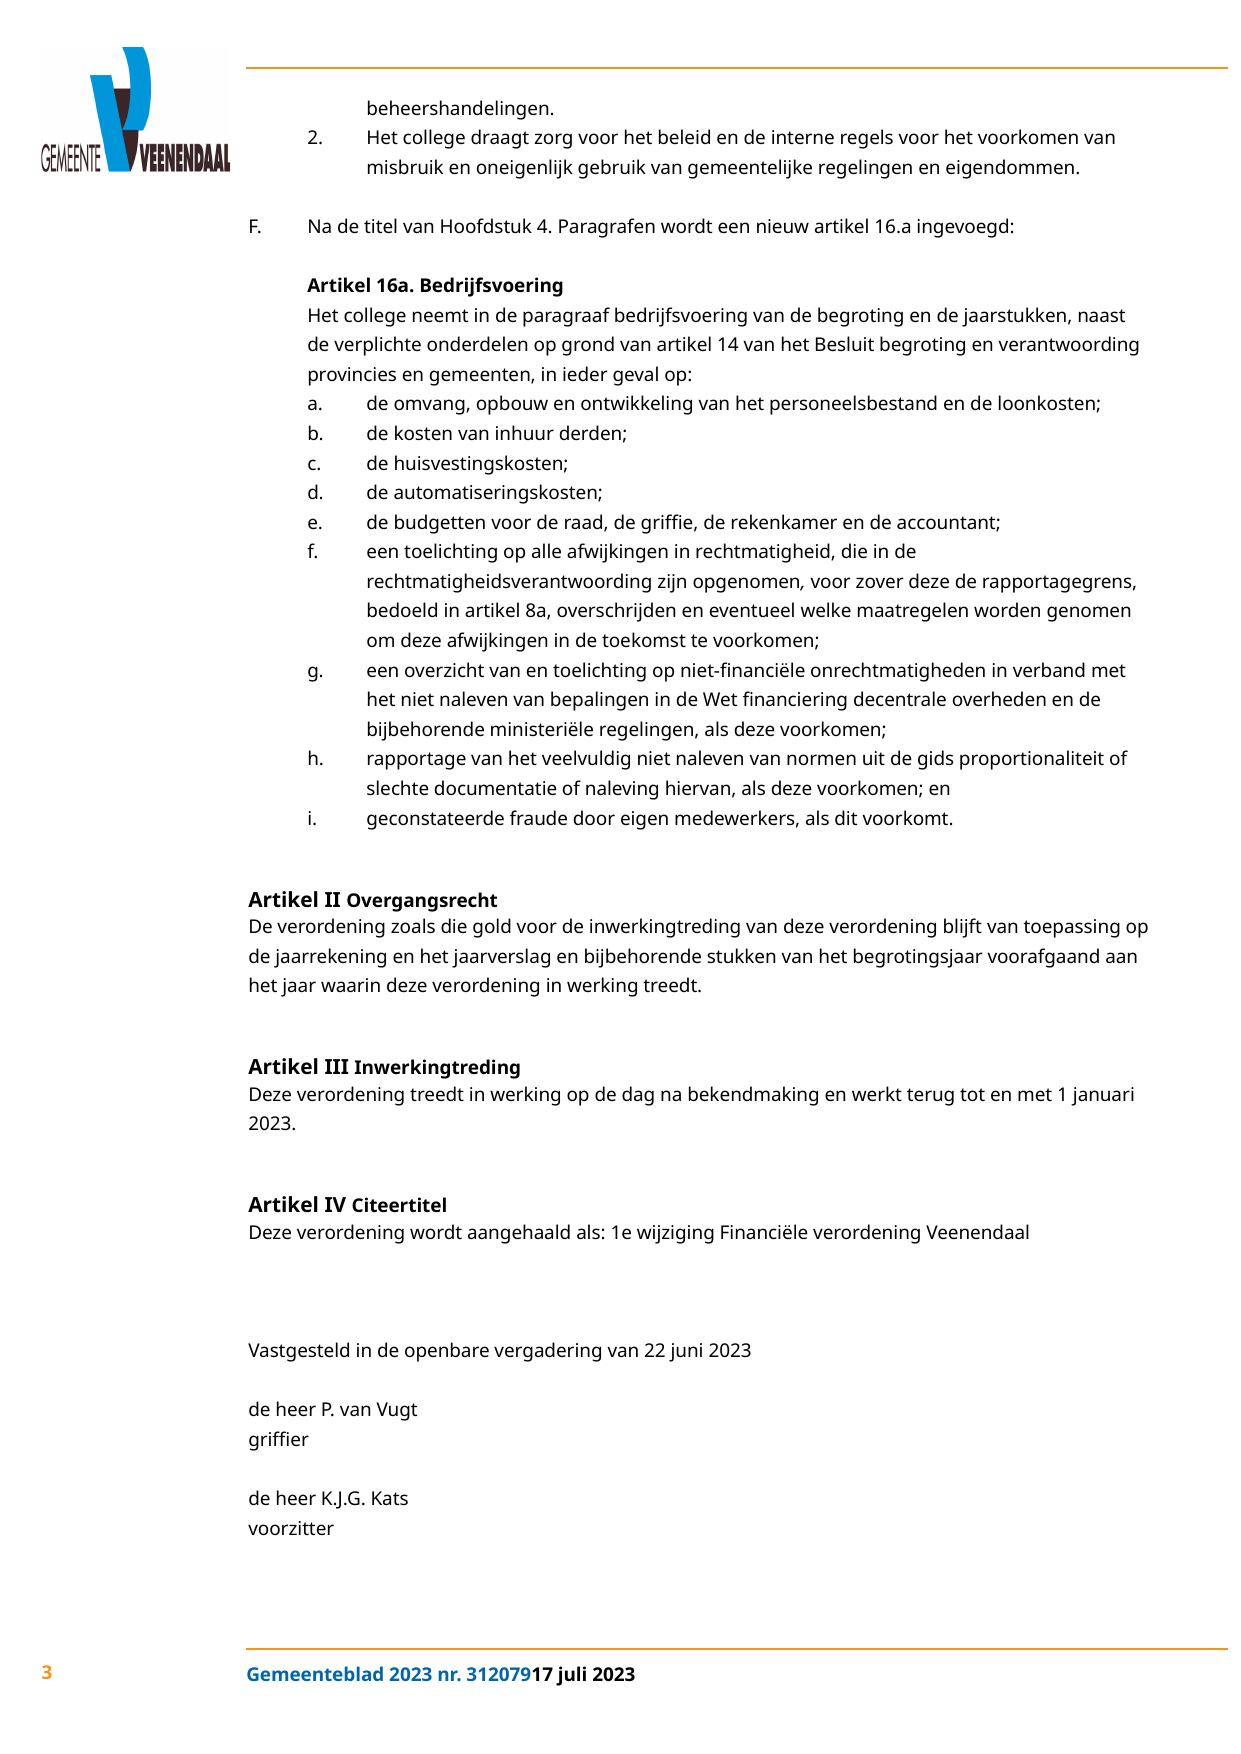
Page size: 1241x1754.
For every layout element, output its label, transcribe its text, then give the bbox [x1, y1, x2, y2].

list de kosten van inhuur derden; [307, 420, 1152, 446]
text Artikel IV Citeertitel [248, 1190, 1152, 1219]
list een overzicht van en toelichting op niet-financiële onrechtmatigheden in verband met het niet naleven van bepalingen in de Wet financiering decentrale overheden en de bijbehorende ministeriële regelingen, als deze voorkomen; [307, 657, 1152, 742]
text Deze verordening wordt aangehaald als: 1e wijziging Financiële verordening Veenendaal [248, 1219, 1152, 1244]
list Na de titel van Hoofdstuk 4. Paragrafen wordt een nieuw artikel 16.a ingevoegd: [248, 213, 1152, 239]
text Vastgesteld in de openbare vergadering van 22 juni 2023 [248, 1337, 1152, 1363]
picture [123, 47, 231, 172]
text griffier [248, 1426, 1152, 1452]
text Artikel III Inwerkingtreding [248, 1052, 1152, 1081]
list Artikel 16a. Bedrijfsvoering [248, 272, 1152, 298]
list rapportage van het veelvuldig niet naleven van normen uit de gids proportionaliteit of slechte documentatie of naleving hiervan, als deze voorkomen; en [307, 746, 1152, 801]
list beheershandelingen. [307, 95, 1152, 121]
list geconstateerde fraude door eigen medewerkers, als dit voorkomt. [307, 805, 1152, 831]
list de huisvestingskosten; [307, 450, 1152, 476]
list de automatiseringskosten; [307, 479, 1152, 505]
text Deze verordening treedt in werking op de dag na bekendmaking en werkt terug tot en met 1 januari 2023. [248, 1081, 1152, 1136]
picture [41, 47, 130, 172]
list Het college neemt in de paragraaf bedrijfsvoering van de begroting en de jaarstukken, naast de verplichte onderdelen op grond van artikel 14 van het Besluit begroting en verantwoording provincies en gemeenten, in ieder geval op: [248, 302, 1152, 387]
text de heer K.J.G. Kats [248, 1485, 1152, 1511]
text De verordening zoals die gold voor de inwerkingtreding van deze verordening blijft van toepassing op de jaarrekening en het jaarverslag en bijbehorende stukken van het begrotingsjaar voorafgaand aan het jaar waarin deze verordening in werking treedt. [248, 913, 1152, 998]
text voorzitter [248, 1515, 1152, 1540]
list een toelichting op alle afwijkingen in rechtmatigheid, die in de rechtmatigheidsverantwoording zijn opgenomen, voor zover deze de rapportagegrens, bedoeld in artikel 8a, overschrijden en eventueel welke maatregelen worden genomen om deze afwijkingen in de toekomst te voorkomen; [307, 538, 1152, 653]
text de heer P. van Vugt [248, 1396, 1152, 1422]
list de budgetten voor de raad, de griffie, de rekenkamer en de accountant; [307, 509, 1152, 535]
text Artikel II Overgangsrecht [248, 885, 1152, 913]
list Het college draagt zorg voor het beleid en de interne regels voor het voorkomen van misbruik en oneigenlijk gebruik van gemeentelijke regelingen en eigendommen. [307, 124, 1152, 180]
list de omvang, opbouw en ontwikkeling van het personeelsbestand en de loonkosten; [307, 391, 1152, 416]
